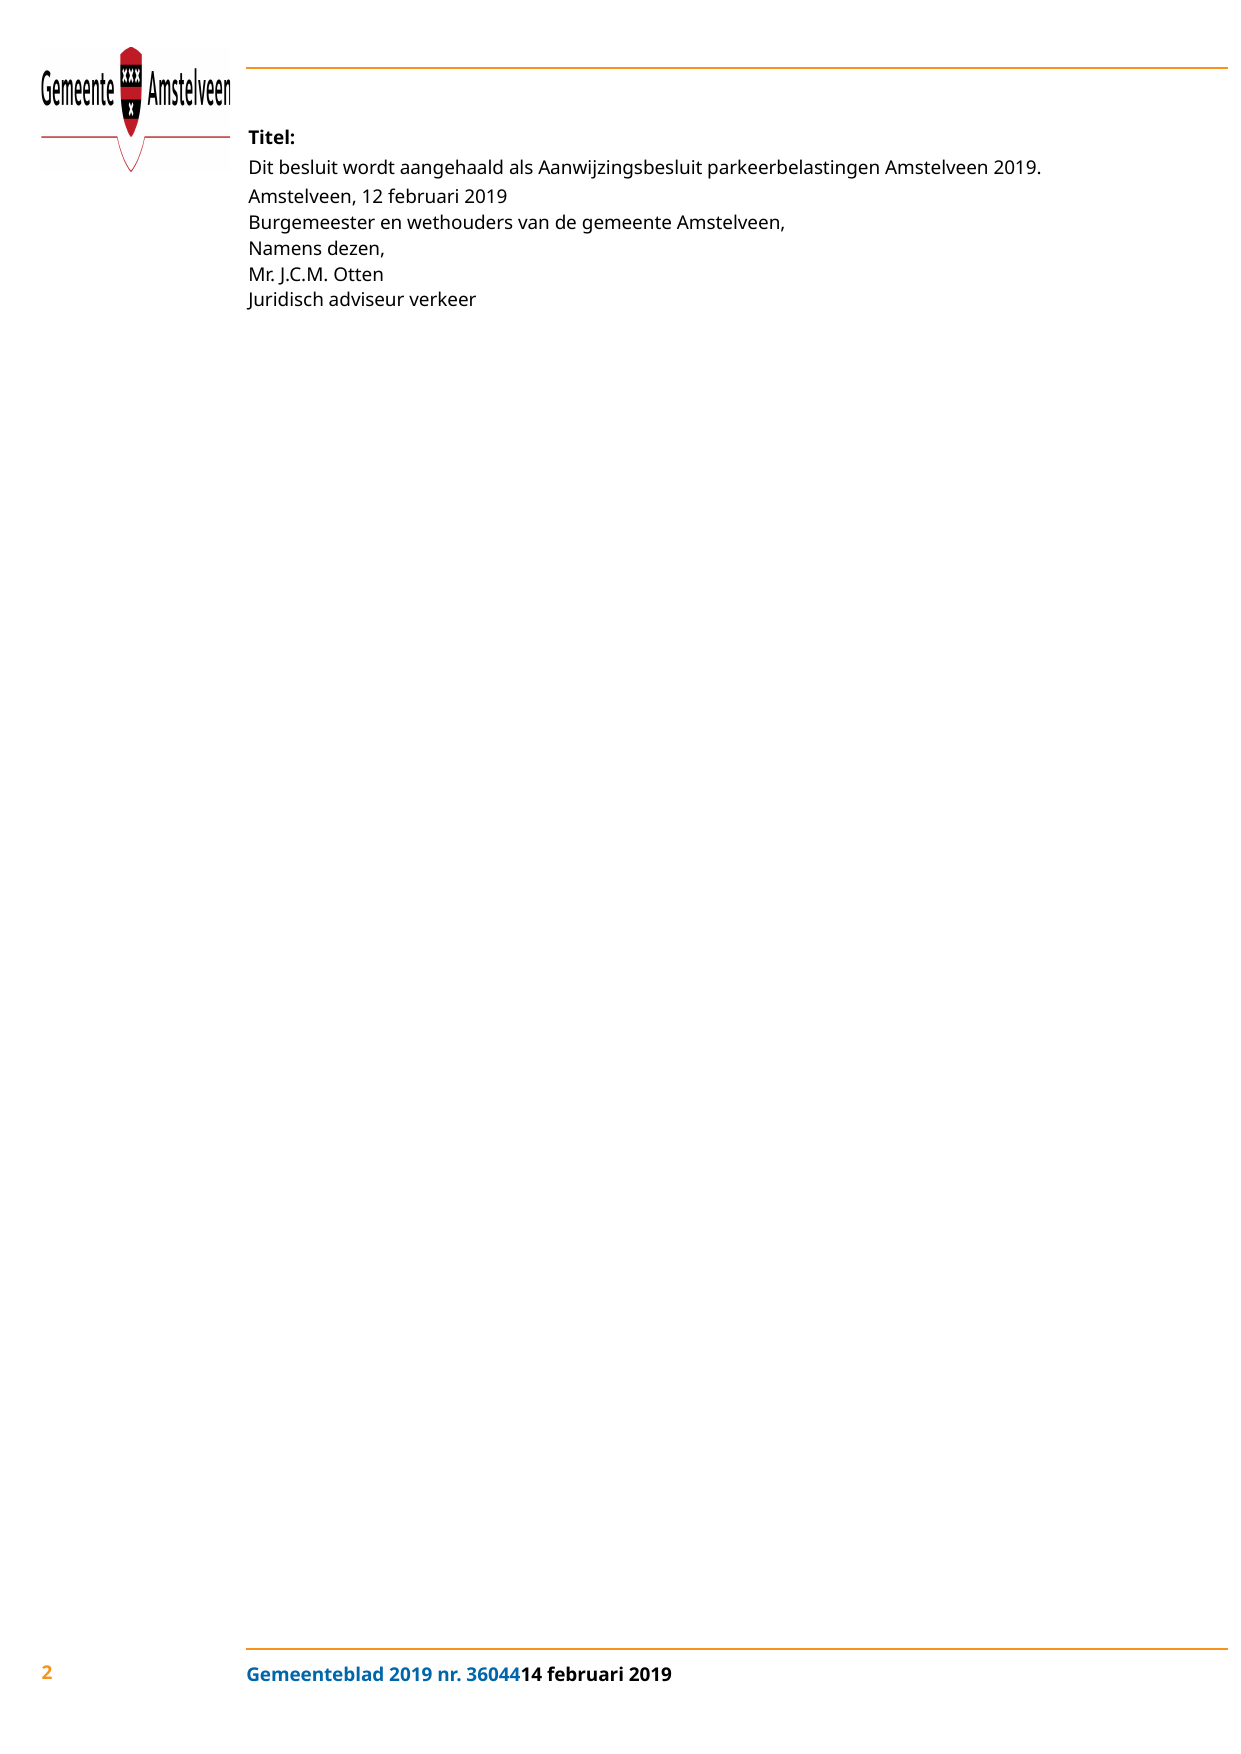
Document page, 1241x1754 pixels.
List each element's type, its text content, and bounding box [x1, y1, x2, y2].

text Namens dezen, [248, 235, 1152, 261]
text Mr. J.C.M. Otten [248, 261, 1152, 286]
text Dit besluit wordt aangehaald als Aanwijzingsbesluit parkeerbelastingen Amstelveen 2019. [248, 154, 1152, 180]
text Titel: [248, 124, 1152, 150]
text Amstelveen, 12 februari 2019 [248, 183, 1152, 209]
text Burgemeester en wethouders van de gemeente Amstelveen, [248, 209, 1152, 235]
picture [41, 47, 231, 172]
text Juridisch adviseur verkeer [248, 286, 1152, 312]
